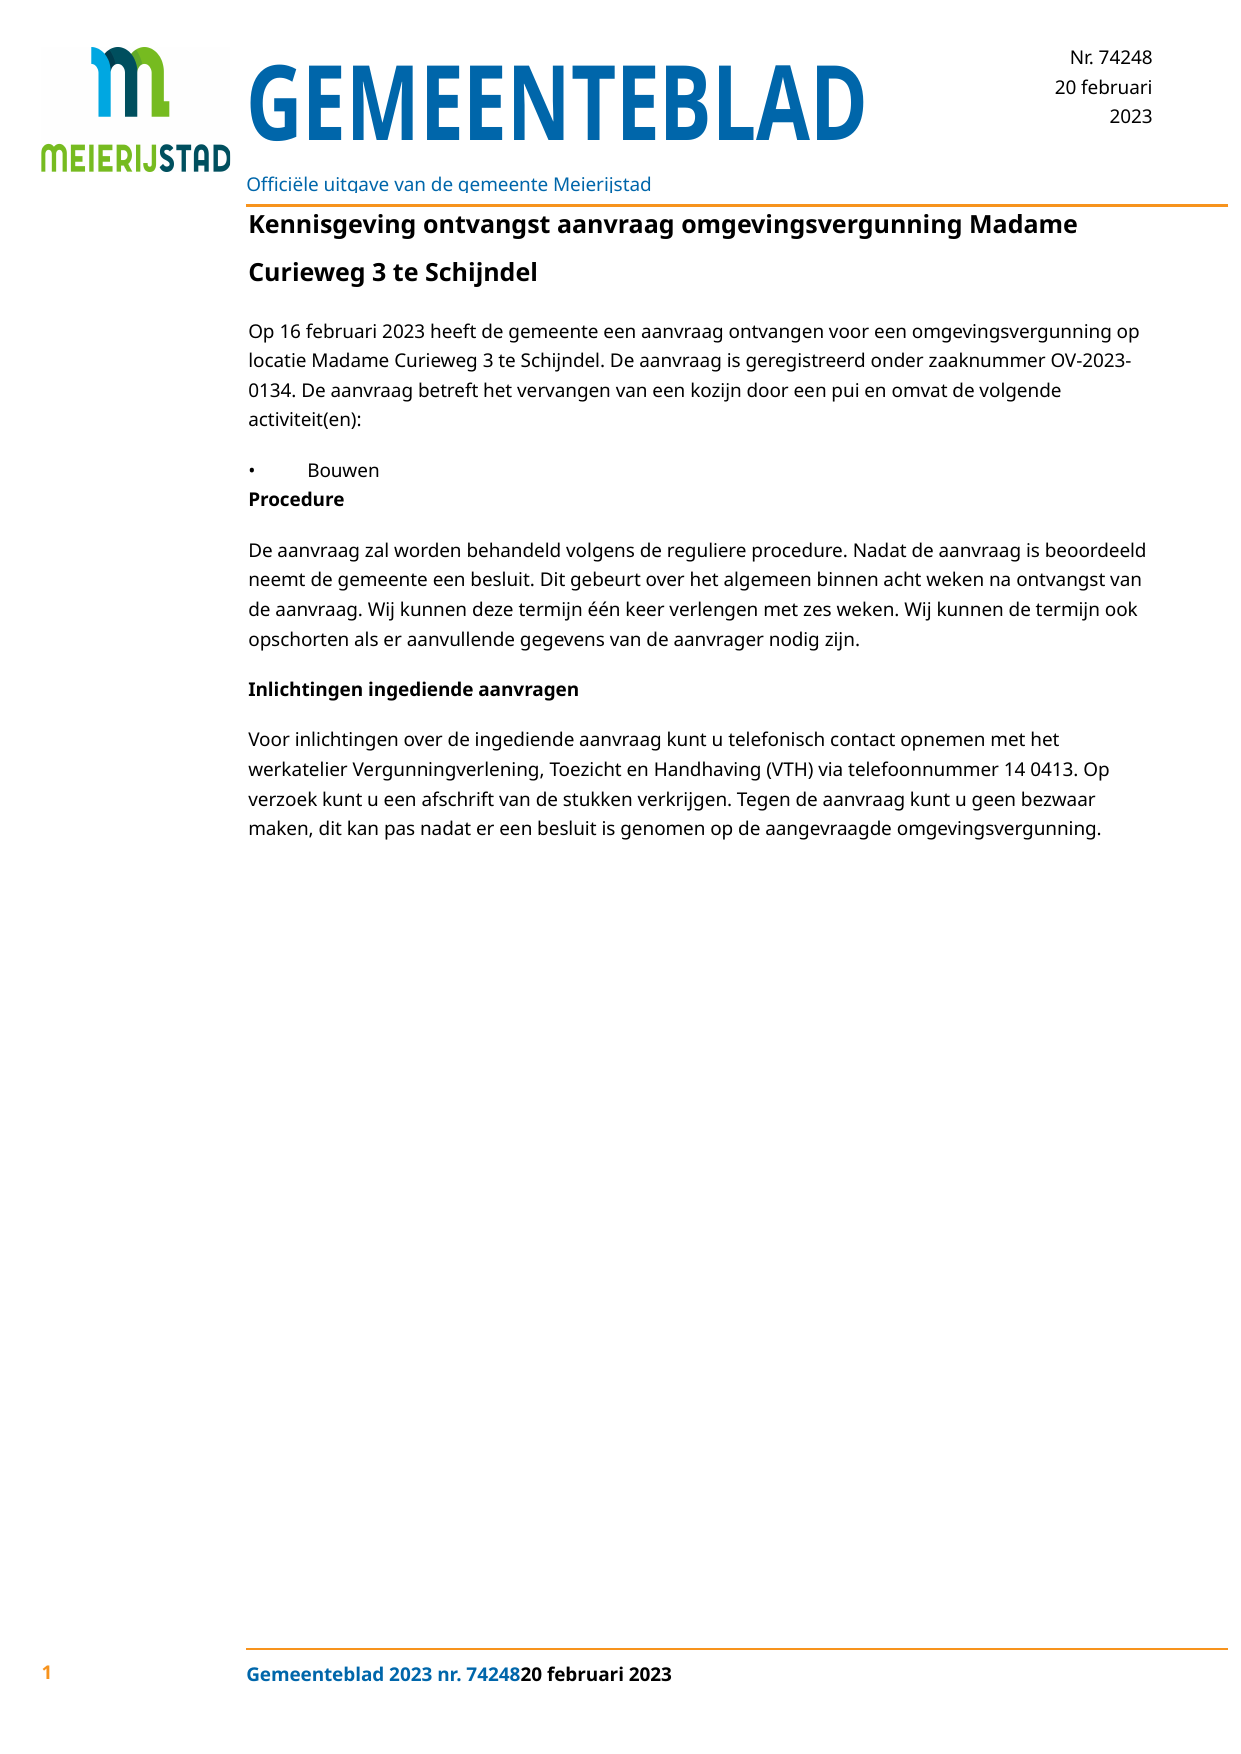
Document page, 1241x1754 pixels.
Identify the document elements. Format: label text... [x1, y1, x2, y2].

text Kennisgeving ontvangst aanvraag omgevingsvergunning Madame Curieweg 3 te Schijndel [248, 207, 1152, 288]
text Op 16 februari 2023 heeft de gemeente een aanvraag ontvangen voor een omgevingsvergunning op locatie Madame Curieweg 3 te Schijndel. De aanvraag is geregistreerd onder zaaknummer OV-2023-0134. De aanvraag betreft het vervangen van een kozijn door een pui en omvat de volgende activiteit(en): [248, 318, 1152, 432]
text Procedure [248, 487, 1152, 512]
text De aanvraag zal worden behandeld volgens de reguliere procedure. Nadat de aanvraag is beoordeeld neemt de gemeente een besluit. Dit gebeurt over het algemeen binnen acht weken na ontvangst van de aanvraag. Wij kunnen deze termijn één keer verlengen met zes weken. Wij kunnen de termijn ook opschorten als er aanvullende gegevens van de aanvrager nodig zijn. [248, 537, 1152, 652]
text Voor inlichtingen over de ingediende aanvraag kunt u telefonisch contact opnemen met het werkatelier Vergunningverlening, Toezicht en Handhaving (VTH) via telefoonnummer 14 0413. Op verzoek kunt u een afschrift van de stukken verkrijgen. Tegen de aanvraag kunt u geen bezwaar maken, dit kan pas nadat er een besluit is genomen op de aangevraagde omgevingsvergunning. [248, 727, 1152, 841]
picture [41, 47, 231, 172]
list Bouwen [248, 457, 1152, 483]
text Inlichtingen ingediende aanvragen [248, 676, 1152, 702]
